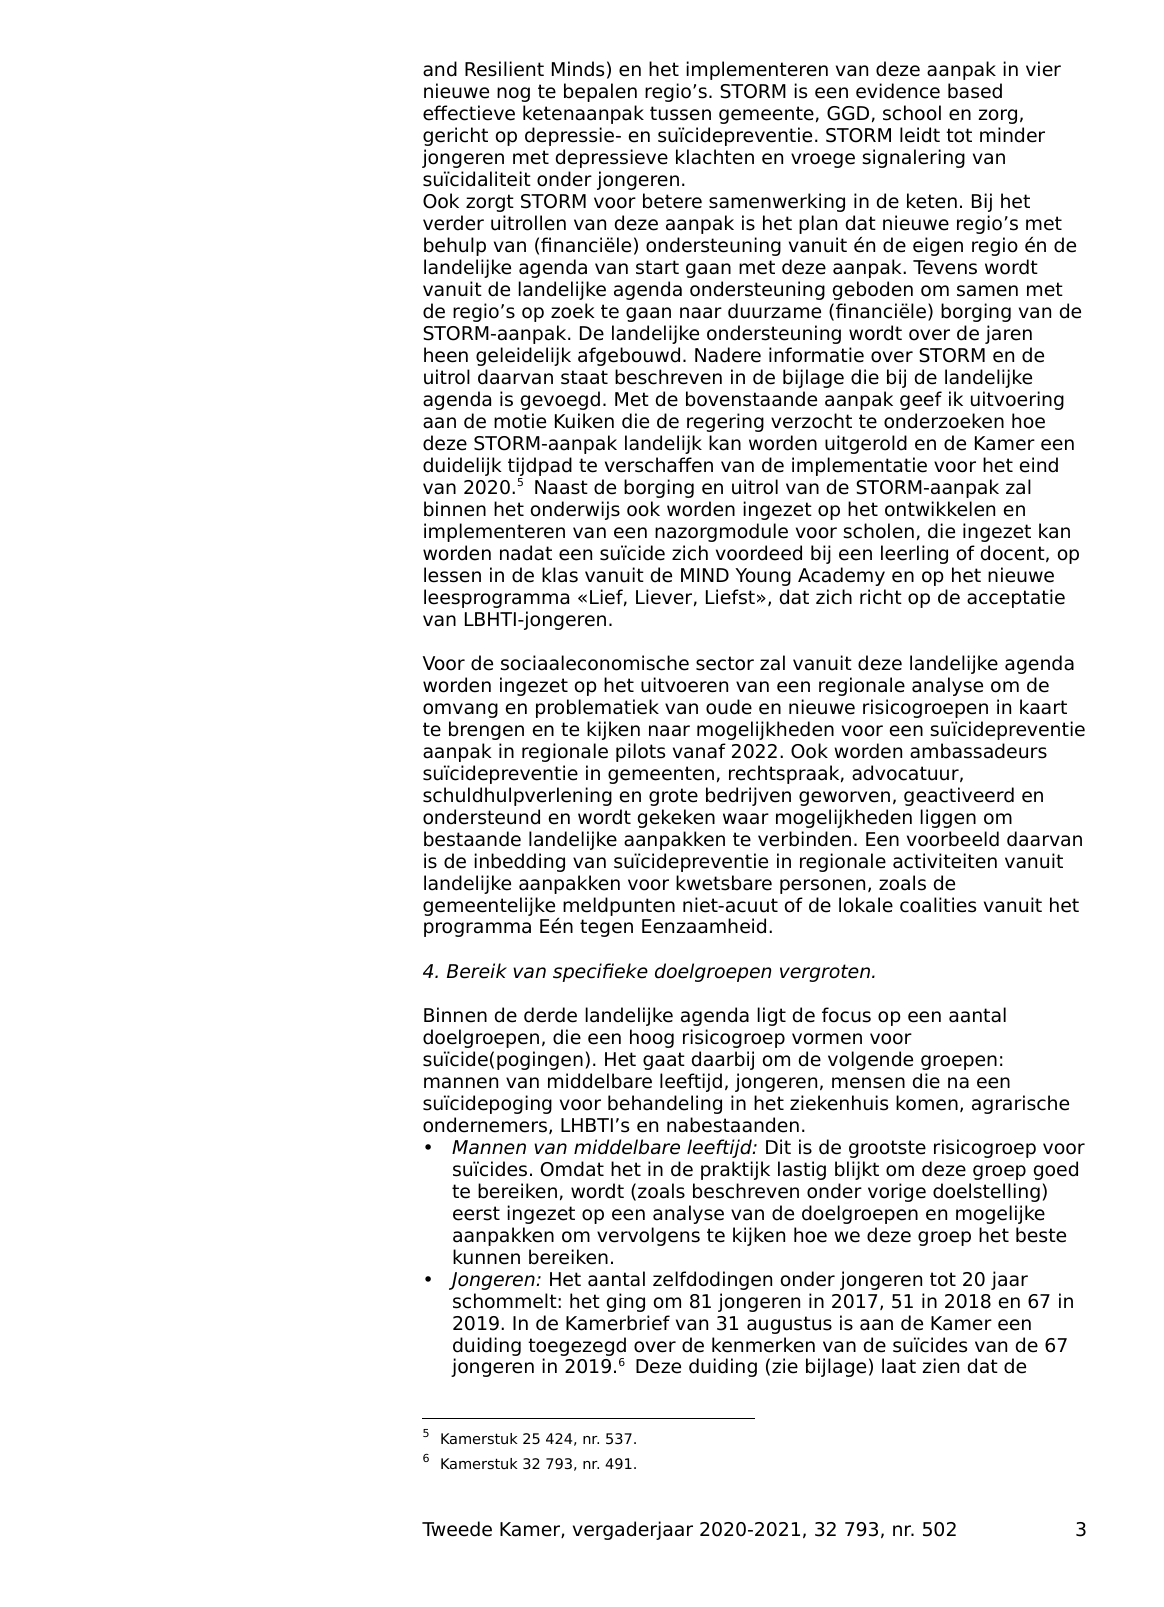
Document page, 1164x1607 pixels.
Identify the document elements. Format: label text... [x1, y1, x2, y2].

text Ook zorgt STORM voor betere samenwerking in de keten. Bij het verder uitrollen van deze aanpak is het plan dat nieuwe regio’s met behulp van (financiële) ondersteuning vanuit én de eigen regio én de landelijke agenda van start gaan met deze aanpak. Tevens wordt vanuit de landelijke agenda ondersteuning geboden om samen met de regio’s op zoek te gaan naar duurzame (financiële) borging van de STORM-aanpak. De landelijke ondersteuning wordt over de jaren heen geleidelijk afgebouwd. Nadere informatie over STORM en de uitrol daarvan staat beschreven in de bijlage die bij de landelijke agenda is gevoegd. Met de bovenstaande aanpak geef ik uitvoering aan de motie Kuiken die de regering verzocht te onderzoeken hoe deze STORM-aanpak landelijk kan worden uitgerold en de Kamer een duidelijk tijdpad te verschaffen van de implementatie voor het eind van 2020. Naast de borging en uitrol van de STORM-aanpak zal binnen het onderwijs ook worden ingezet op het ontwikkelen en implementeren van een nazorgmodule voor scholen, die ingezet kan worden nadat een suïcide zich voordeed bij een leerling of docent, op lessen in de klas vanuit de MIND Young Academy en op het nieuwe leesprogramma «Lief, Liever, Liefst», dat zich richt op de acceptatie van LBHTI-jongeren. [422, 191, 1087, 631]
text • Mannen van middelbare leeftijd: Dit is de grootste risicogroep voor suïcides. Omdat het in de praktijk lastig blijkt om deze groep goed te bereiken, wordt (zoals beschreven onder vorige doelstelling) eerst ingezet op een analyse van de doelgroepen en mogelijke aanpakken om vervolgens te kijken hoe we deze groep het beste kunnen bereiken. [422, 1137, 1087, 1268]
text Kamerstuk 25 424, nr. 537. [422, 1427, 1087, 1449]
text and Resilient Minds) en het implementeren van deze aanpak in vier nieuwe nog te bepalen regio’s. STORM is een evidence based effectieve ketenaanpak tussen gemeente, GGD, school en zorg, gericht op depressie- en suïcidepreventie. STORM leidt tot minder jongeren met depressieve klachten en vroege signalering van suïcidaliteit onder jongeren. [422, 59, 1087, 191]
text Kamerstuk 32 793, nr. 491. [422, 1452, 1087, 1474]
text Voor de sociaaleconomische sector zal vanuit deze landelijke agenda worden ingezet op het uitvoeren van een regionale analyse om de omvang en problematiek van oude en nieuwe risicogroepen in kaart te brengen en te kijken naar mogelijkheden voor een suïcidepreventie aanpak in regionale pilots vanaf 2022. Ook worden ambassadeurs suïcidepreventie in gemeenten, rechtspraak, advocatuur, schuldhulpverlening en grote bedrijven geworven, geactiveerd en ondersteund en wordt gekeken waar mogelijkheden liggen om bestaande landelijke aanpakken te verbinden. Een voorbeeld daarvan is de inbedding van suïcidepreventie in regionale activiteiten vanuit landelijke aanpakken voor kwetsbare personen, zoals de gemeentelijke meldpunten niet-acuut of de lokale coalities vanuit het programma Eén tegen Eenzaamheid. [422, 653, 1087, 938]
subtitle 4. Bereik van specifieke doelgroepen vergroten. [422, 961, 1087, 983]
text Binnen de derde landelijke agenda ligt de focus op een aantal doelgroepen, die een hoog risicogroep vormen voor suïcide(pogingen). Het gaat daarbij om de volgende groepen: mannen van middelbare leeftijd, jongeren, mensen die na een suïcidepoging voor behandeling in het ziekenhuis komen, agrarische ondernemers, LHBTI’s en nabestaanden. [422, 1005, 1087, 1137]
text • Jongeren: Het aantal zelfdodingen onder jongeren tot 20 jaar schommelt: het ging om 81 jongeren in 2017, 51 in 2018 en 67 in 2019. In de Kamerbrief van 31 augustus is aan de Kamer een duiding toegezegd over de kenmerken van de suïcides van de 67 jongeren in 2019. Deze duiding (zie bijlage) laat zien dat de [422, 1268, 1087, 1378]
